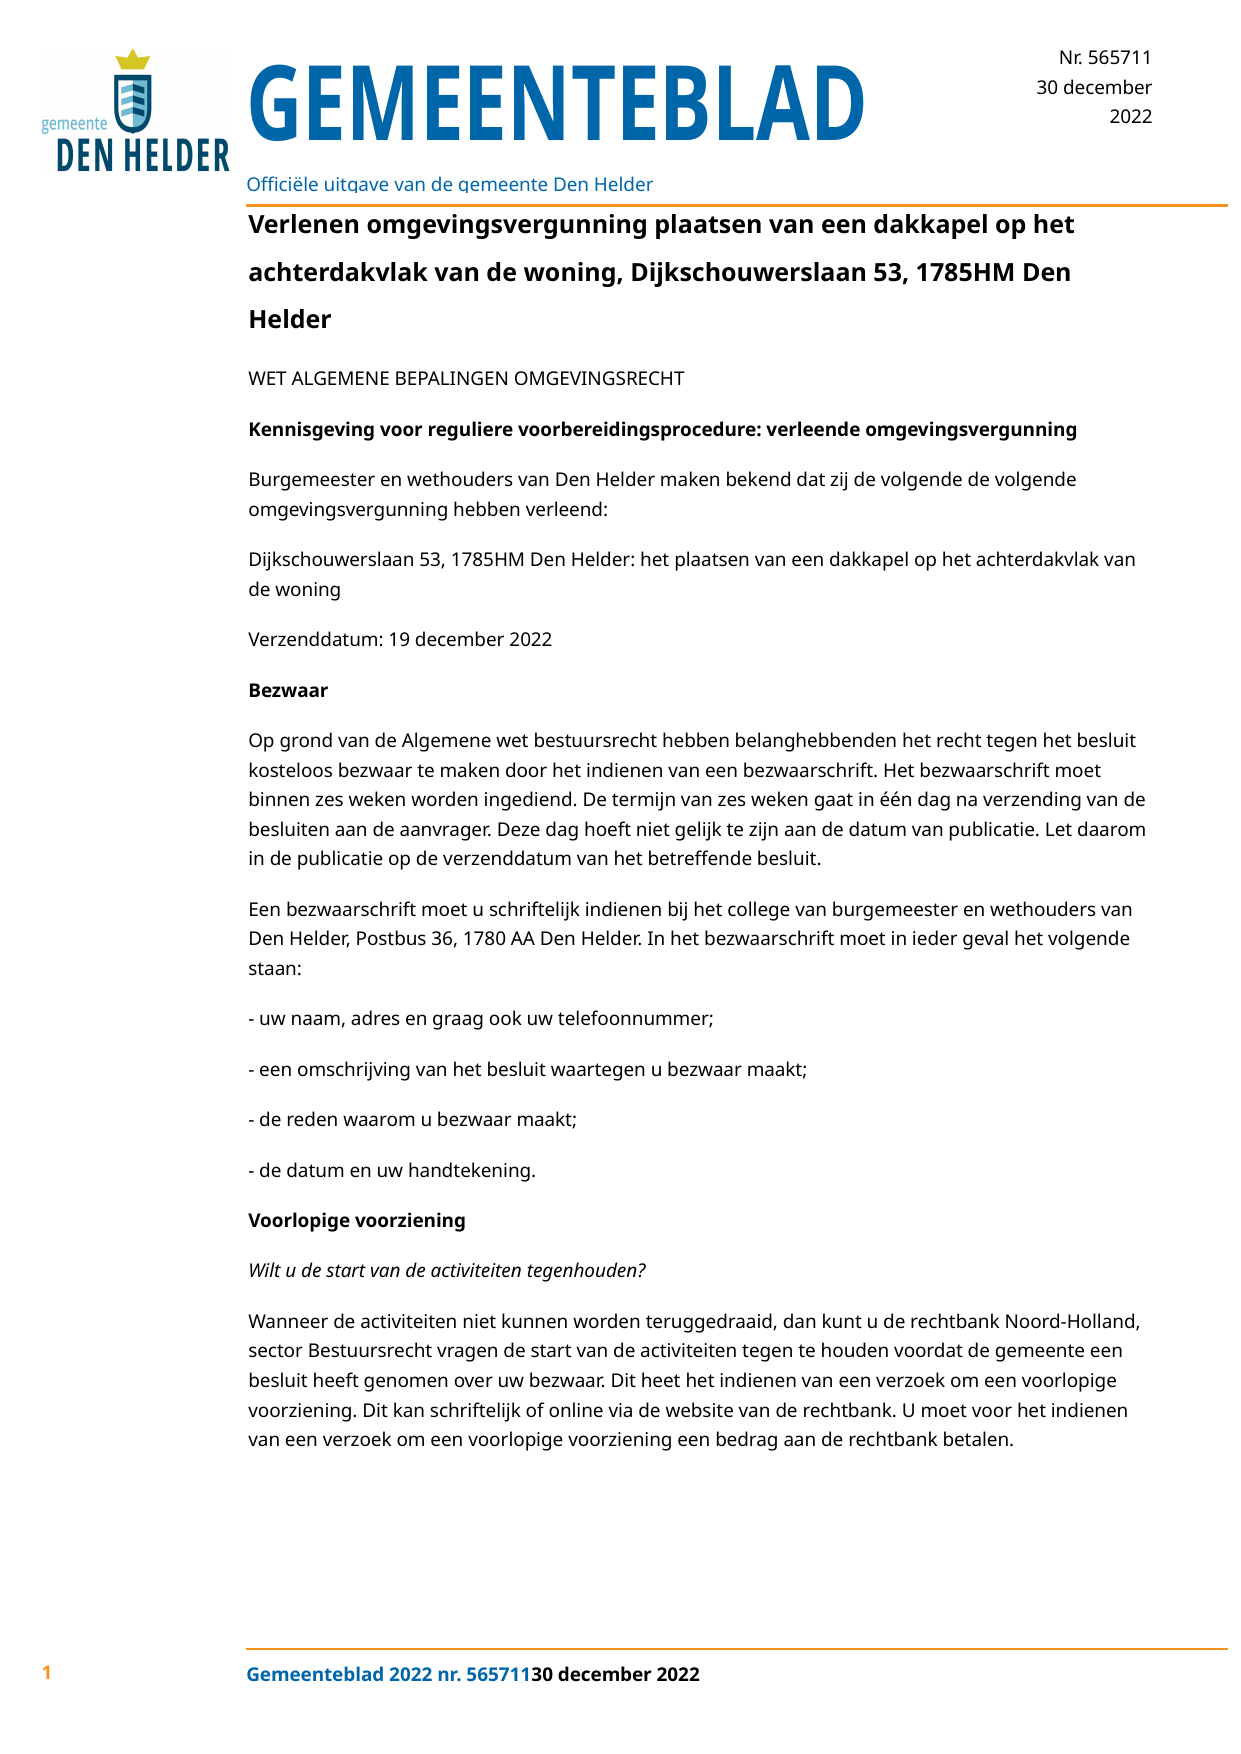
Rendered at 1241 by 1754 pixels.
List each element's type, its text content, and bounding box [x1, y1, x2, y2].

picture [63, 144, 68, 165]
text Op grond van de Algemene wet bestuursrecht hebben belanghebbenden het recht tegen het besluit kosteloos bezwaar te maken door het indienen van een bezwaarschrift. Het bezwaarschrift moet binnen zes weken worden ingediend. De termijn van zes weken gaat in één dag na verzending van de besluiten aan de aanvrager. Deze dag hoeft niet gelijk te zijn aan de datum van publicatie. Let daarom in de publicatie op de verzenddatum van het betreffende besluit. [248, 727, 1152, 871]
text Verzenddatum: 19 december 2022 [248, 626, 1152, 652]
picture [100, 154, 106, 172]
text Burgemeester en wethouders van Den Helder maken bekend dat zij de volgende de volgende omgevingsvergunning hebben verleend: [248, 466, 1152, 522]
picture [41, 47, 231, 172]
picture [130, 157, 135, 172]
text - de reden waarom u bezwaar maakt; [248, 1106, 1152, 1132]
text Wanneer de activiteiten niet kunnen worden teruggedraaid, dan kunt u de rechtbank Noord-Holland, sector Bestuursrecht vragen de start van de activiteiten tegen te houden voordat de gemeente een besluit heeft genomen over uw bezwaar. Dit heet het indienen van een verzoek om een voorlopige voorziening. Dit kan schriftelijk of online via de website van de rechtbank. U moet voor het indienen van een verzoek om een voorlopige voorziening een bedrag aan de rechtbank betalen. [248, 1308, 1152, 1452]
text Verlenen omgevingsvergunning plaatsen van een dakkapel op het achterdakvlak van de woning, Dijkschouwerslaan 53, 1785HM Den Helder [248, 207, 1152, 336]
text WET ALGEMENE BEPALINGEN OMGEVINGSRECHT [248, 366, 1152, 391]
text Bezwaar [248, 677, 1152, 702]
text - de datum en uw handtekening. [248, 1157, 1152, 1182]
text Kennisgeving voor reguliere voorbereidingsprocedure: verleende omgevingsvergunning [248, 416, 1152, 442]
text Dijkschouwerslaan 53, 1785HM Den Helder: het plaatsen van een dakkapel op het achterdakvlak van de woning [248, 546, 1152, 602]
text Een bezwaarschrift moet u schriftelijk indienen bij het college van burgemeester en wethouders van Den Helder, Postbus 36, 1780 AA Den Helder. In het bezwaarschrift moet in ieder geval het volgende staan: [248, 896, 1152, 981]
picture [182, 144, 187, 165]
text Voorlopige voorziening [248, 1207, 1152, 1233]
text - een omschrijving van het besluit waartegen u bezwaar maakt; [248, 1056, 1152, 1082]
text - uw naam, adres en graag ook uw telefoonnummer; [248, 1006, 1152, 1031]
picture [220, 160, 224, 172]
text Wilt u de start van de activiteiten tegenhouden? [248, 1258, 1152, 1283]
